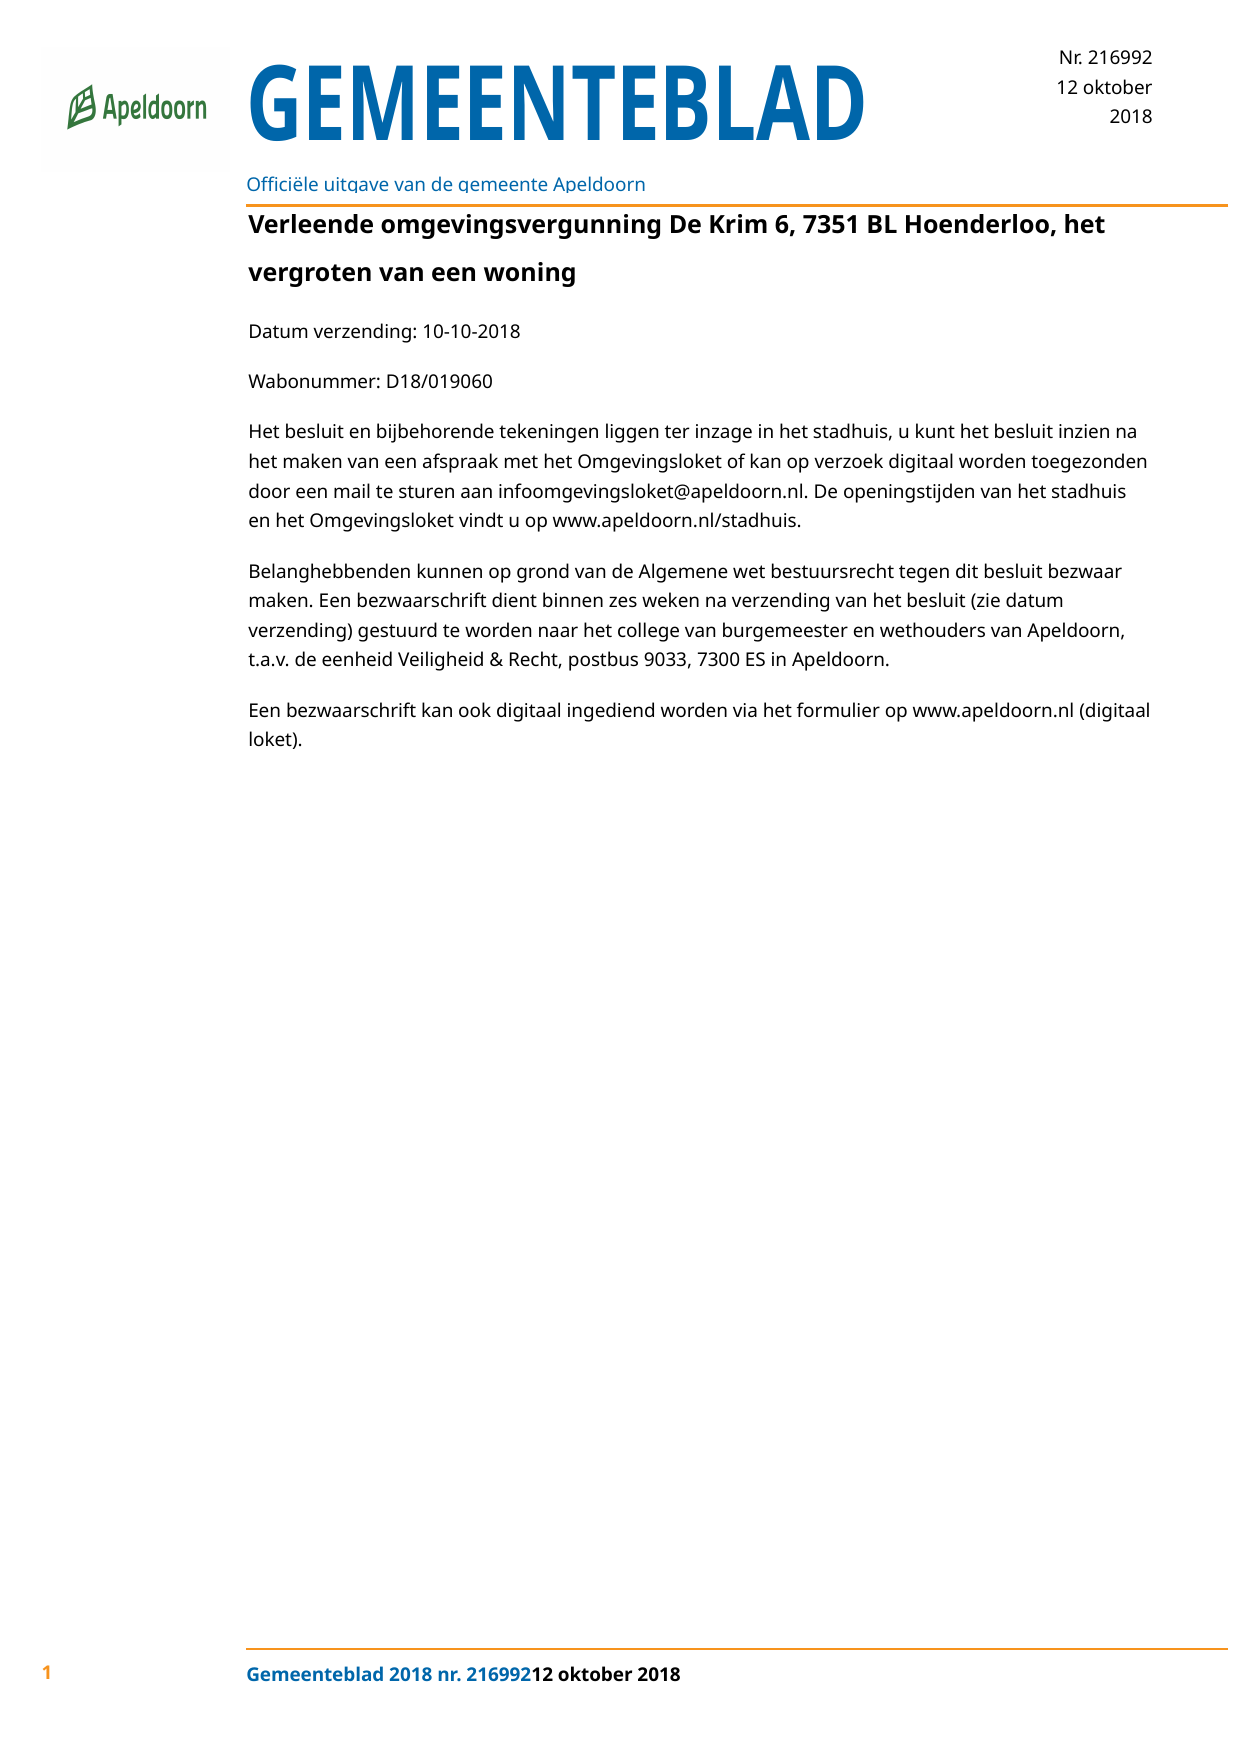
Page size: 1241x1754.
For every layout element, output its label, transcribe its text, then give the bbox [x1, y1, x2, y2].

text Datum verzending: 10-10-2018 [248, 318, 1152, 344]
text Belanghebbenden kunnen op grond van de Algemene wet bestuursrecht tegen dit besluit bezwaar maken. Een bezwaarschrift dient binnen zes weken na verzending van het besluit (zie datum verzending) gestuurd te worden naar het college van burgemeester en wethouders van Apeldoorn, t.a.v. de eenheid Veiligheid & Recht, postbus 9033, 7300 ES in Apeldoorn. [248, 558, 1152, 672]
text Een bezwaarschrift kan ook digitaal ingediend worden via het formulier op www.apeldoorn.nl (digitaal loket). [248, 697, 1152, 752]
picture [41, 47, 231, 172]
text Verleende omgevingsvergunning De Krim 6, 7351 BL Hoenderloo, het vergroten van een woning [248, 207, 1152, 288]
text Wabonummer: D18/019060 [248, 368, 1152, 394]
text Het besluit en bijbehorende tekeningen liggen ter inzage in het stadhuis, u kunt het besluit inzien na het maken van een afspraak met het Omgevingsloket of kan op verzoek digitaal worden toegezonden door een mail te sturen aan infoomgevingsloket@apeldoorn.nl. De openingstijden van het stadhuis en het Omgevingsloket vindt u op www.apeldoorn.nl/stadhuis. [248, 419, 1152, 533]
